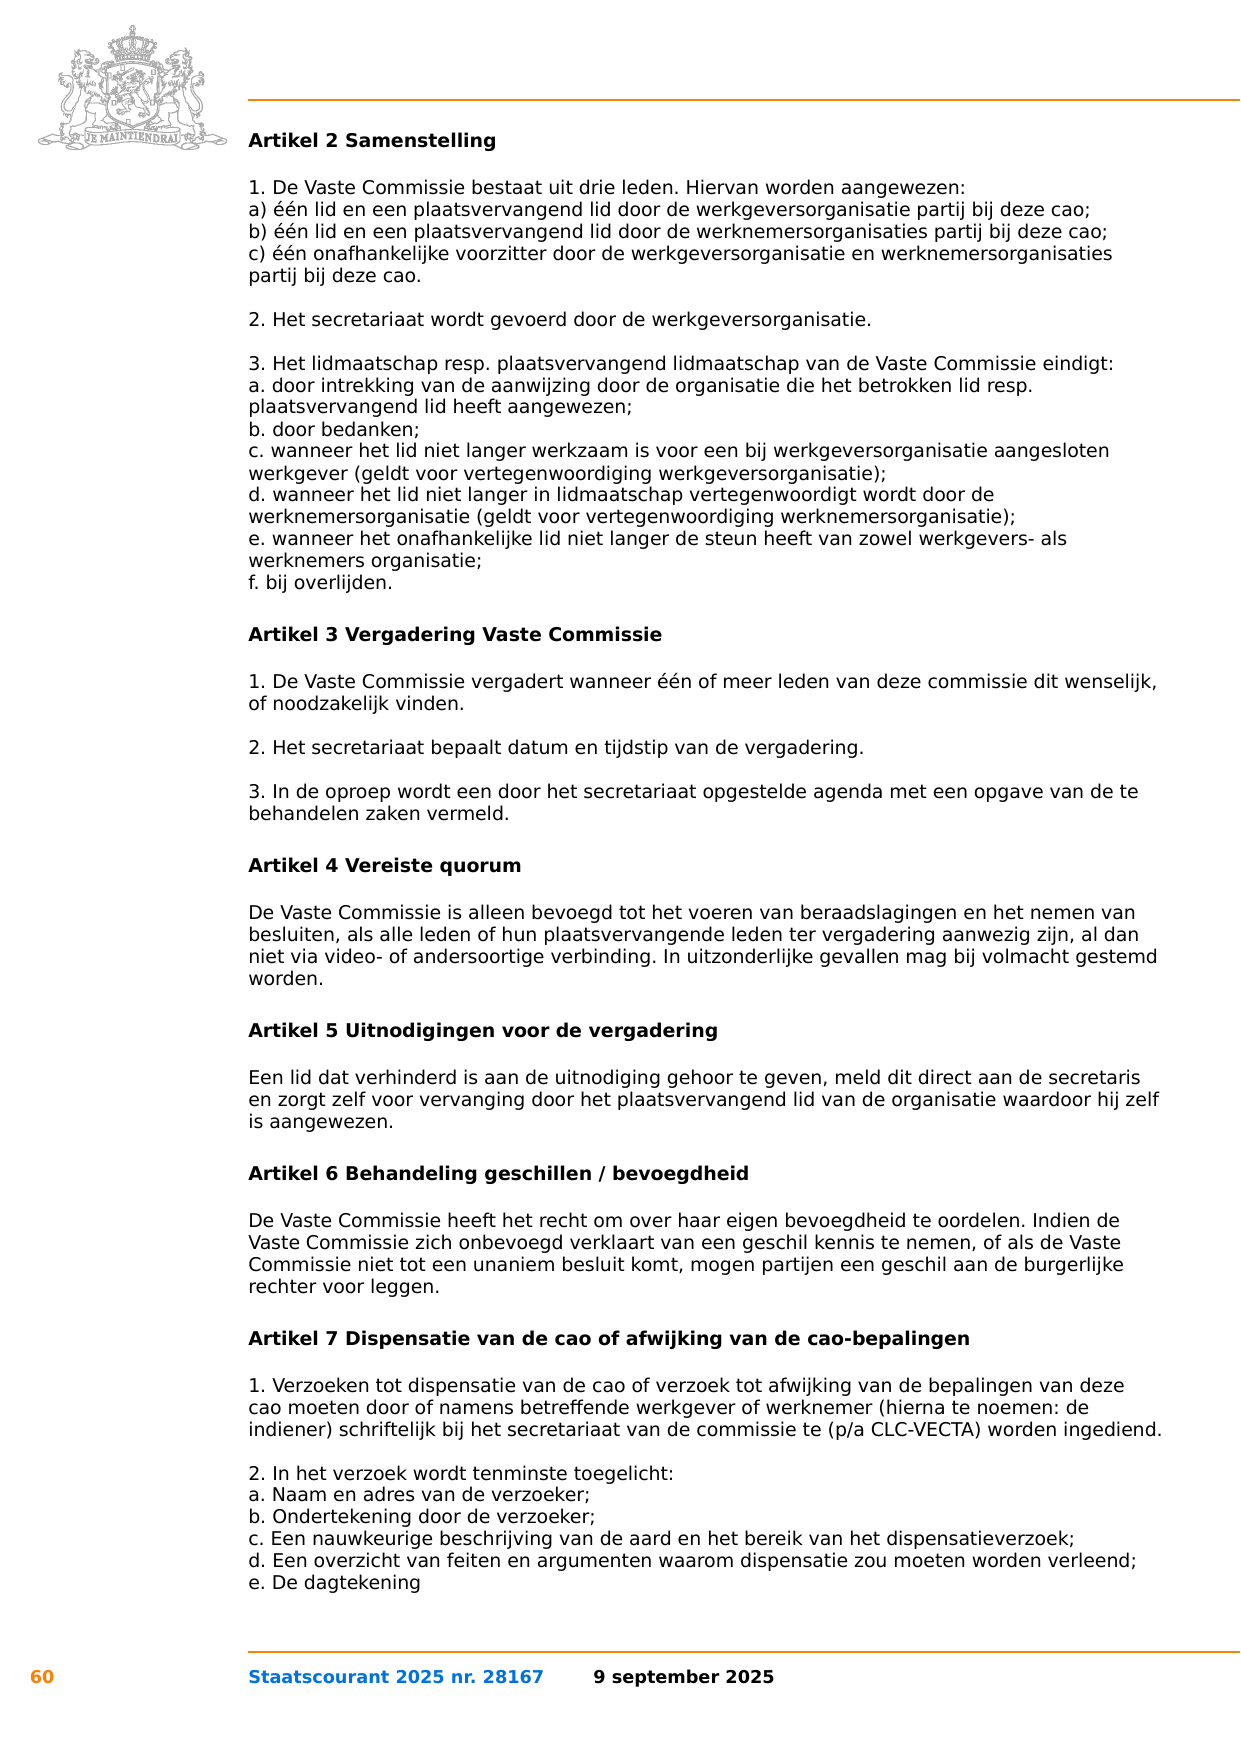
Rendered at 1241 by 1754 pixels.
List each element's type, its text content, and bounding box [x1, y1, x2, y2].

text c. wanneer het lid niet langer werkzaam is voor een bij werkgeversorganisatie aangesloten werkgever (geldt voor vertegenwoordiging werkgeversorganisatie); [248, 440, 1163, 484]
subtitle Artikel 7 Dispensatie van de cao of afwijking van de cao-bepalingen [248, 1328, 1163, 1349]
text c. Een nauwkeurige beschrijving van de aard en het bereik van het dispensatieverzoek; [248, 1528, 1163, 1550]
text a. Naam en adres van de verzoeker; [248, 1484, 1163, 1506]
subtitle Artikel 3 Vergadering Vaste Commissie [248, 624, 1163, 646]
subtitle Artikel 4 Vereiste quorum [248, 855, 1163, 877]
text 3. Het lidmaatschap resp. plaatsvervangend lidmaatschap van de Vaste Commissie eindigt: [248, 352, 1163, 374]
text a) één lid en een plaatsvervangend lid door de werkgeversorganisatie partij bij deze cao; [248, 199, 1163, 221]
text c) één onafhankelijke voorzitter door de werkgeversorganisatie en werknemersorganisaties partij bij deze cao. [248, 243, 1163, 287]
text Een lid dat verhinderd is aan de uitnodiging gehoor te geven, meld dit direct aan de secretaris en zorgt zelf voor vervanging door het plaatsvervangend lid van de organisatie waardoor hij zelf is aangewezen. [248, 1067, 1163, 1133]
text e. De dagtekening [248, 1572, 1163, 1594]
text b. door bedanken; [248, 418, 1163, 440]
text 1. De Vaste Commissie bestaat uit drie leden. Hiervan worden aangewezen: [248, 177, 1163, 199]
text 2. Het secretariaat wordt gevoerd door de werkgeversorganisatie. [248, 309, 1163, 331]
subtitle Artikel 6 Behandeling geschillen / bevoegdheid [248, 1163, 1163, 1185]
text f. bij overlijden. [248, 572, 1163, 594]
text b) één lid en een plaatsvervangend lid door de werknemersorganisaties partij bij deze cao; [248, 221, 1163, 243]
text De Vaste Commissie heeft het recht om over haar eigen bevoegdheid te oordelen. Indien de Vaste Commissie zich onbevoegd verklaart van een geschil kennis te nemen, of als de Vaste Commissie niet tot een unaniem besluit komt, mogen partijen een geschil aan de burgerlijke rechter voor leggen. [248, 1210, 1163, 1298]
text 1. Verzoeken tot dispensatie van de cao of verzoek tot afwijking van de bepalingen van deze cao moeten door of namens betreffende werkgever of werknemer (hierna te noemen: de indiener) schriftelijk bij het secretariaat van de commissie te (p/a CLC-VECTA) worden ingediend. [248, 1374, 1163, 1441]
text b. Ondertekening door de verzoeker; [248, 1506, 1163, 1528]
text De Vaste Commissie is alleen bevoegd tot het voeren van beraadslagingen en het nemen van besluiten, als alle leden of hun plaatsvervangende leden ter vergadering aanwezig zijn, al dan niet via video- of andersoortige verbinding. In uitzonderlijke gevallen mag bij volmacht gestemd worden. [248, 902, 1163, 990]
text d. Een overzicht van feiten en argumenten waarom dispensatie zou moeten worden verleend; [248, 1550, 1163, 1572]
text 2. Het secretariaat bepaalt datum en tijdstip van de vergadering. [248, 737, 1163, 759]
subtitle Artikel 5 Uitnodigingen voor de vergadering [248, 1020, 1163, 1042]
text 1. De Vaste Commissie vergadert wanneer één of meer leden van deze commissie dit wenselijk, of noodzakelijk vinden. [248, 671, 1163, 715]
text e. wanneer het onafhankelijke lid niet langer de steun heeft van zowel werkgevers- als werknemers organisatie; [248, 528, 1163, 572]
text 2. In het verzoek wordt tenminste toegelicht: [248, 1462, 1163, 1484]
text 3. In de oproep wordt een door het secretariaat opgestelde agenda met een opgave van de te behandelen zaken vermeld. [248, 781, 1163, 825]
text d. wanneer het lid niet langer in lidmaatschap vertegenwoordigt wordt door de werknemersorganisatie (geldt voor vertegenwoordiging werknemersorganisatie); [248, 484, 1163, 528]
text a. door intrekking van de aanwijzing door de organisatie die het betrokken lid resp. plaatsvervangend lid heeft aangewezen; [248, 374, 1163, 418]
picture [38, 25, 227, 150]
subtitle Artikel 2 Samenstelling [248, 130, 1163, 152]
